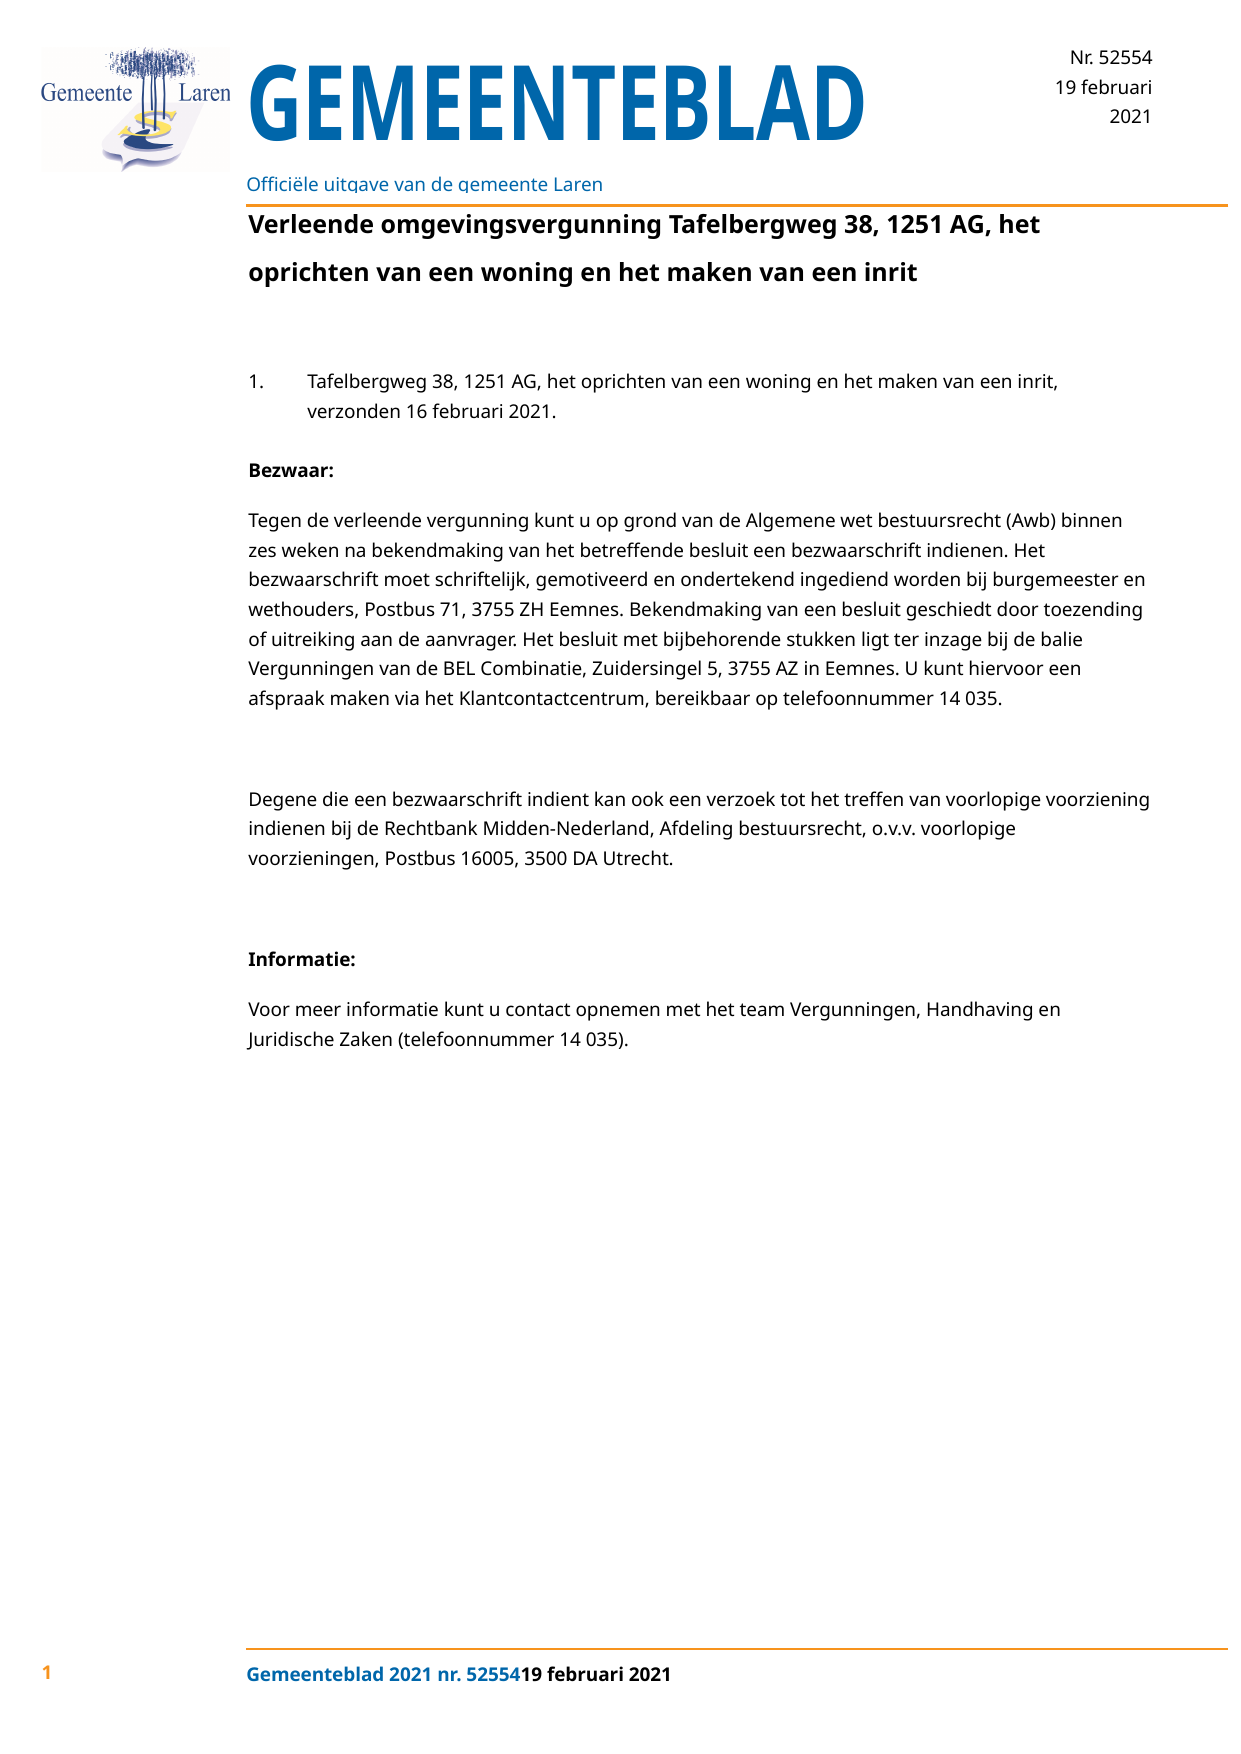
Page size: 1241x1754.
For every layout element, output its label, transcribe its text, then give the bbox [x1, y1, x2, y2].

list Tafelbergweg 38, 1251 AG, het oprichten van een woning en het maken van een inrit, verzonden 16 februari 2021. [248, 368, 1152, 424]
text Informatie: [248, 946, 1152, 972]
picture [41, 47, 231, 172]
text Tegen de verleende vergunning kunt u op grond van de Algemene wet bestuursrecht (Awb) binnen zes weken na bekendmaking van het betreffende besluit een bezwaarschrift indienen. Het bezwaarschrift moet schriftelijk, gemotiveerd en ondertekend ingediend worden bij burgemeester en wethouders, Postbus 71, 3755 ZH Eemnes. Bekendmaking van een besluit geschiedt door toezending of uitreiking aan de aanvrager. Het besluit met bijbehorende stukken ligt ter inzage bij de balie Vergunningen van de BEL Combinatie, Zuidersingel 5, 3755 AZ in Eemnes. U kunt hiervoor een afspraak maken via het Klantcontactcentrum, bereikbaar op telefoonnummer 14 035. [248, 507, 1152, 711]
text Degene die een bezwaarschrift indient kan ook een verzoek tot het treffen van voorlopige voorziening indienen bij de Rechtbank Midden-Nederland, Afdeling bestuursrecht, o.v.v. voorlopige voorzieningen, Postbus 16005, 3500 DA Utrecht. [248, 786, 1152, 871]
text Verleende omgevingsvergunning Tafelbergweg 38, 1251 AG, het oprichten van een woning en het maken van een inrit [248, 207, 1152, 288]
text Bezwaar: [248, 457, 1152, 483]
text Voor meer informatie kunt u contact opnemen met het team Vergunningen, Handhaving en Juridische Zaken (telefoonnummer 14 035). [248, 996, 1152, 1052]
